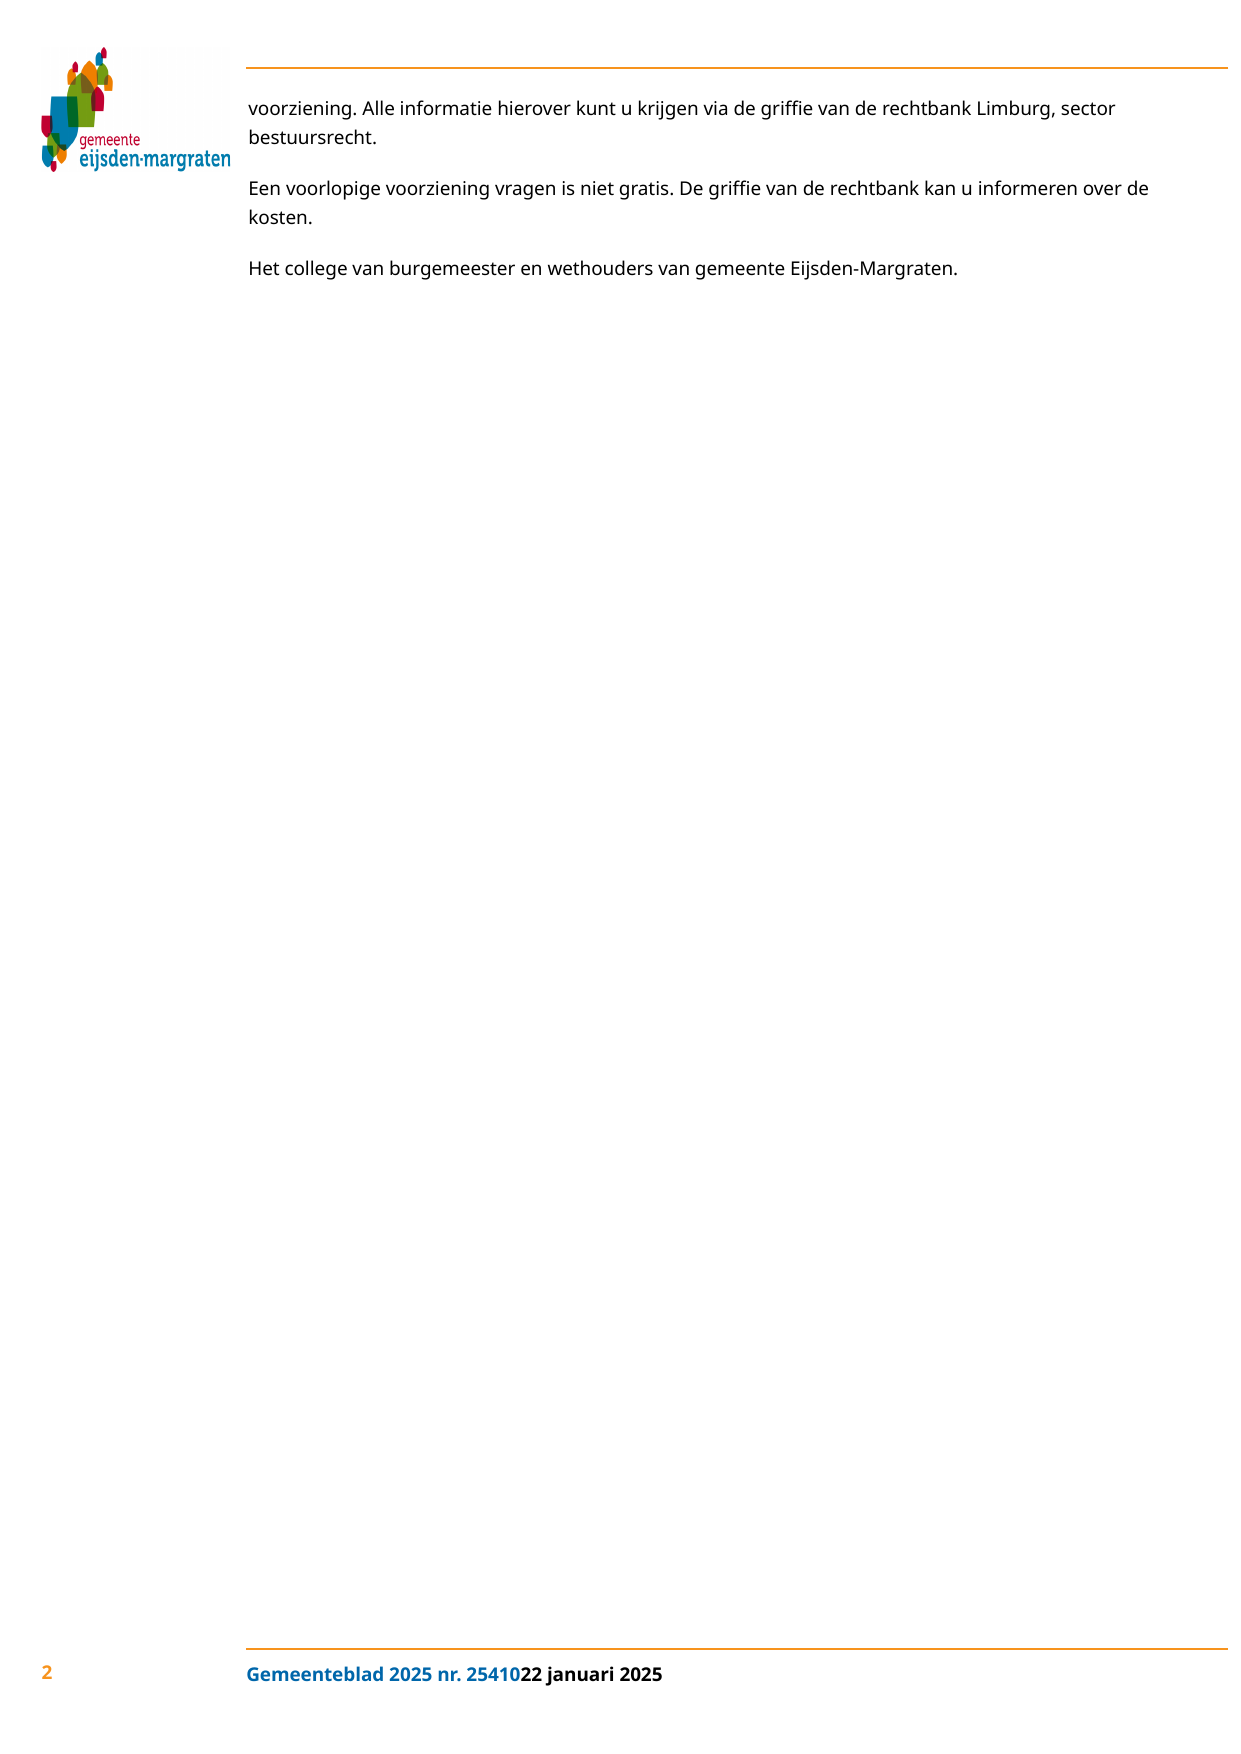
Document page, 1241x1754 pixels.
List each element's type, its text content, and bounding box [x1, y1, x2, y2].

text Een voorlopige voorziening vragen is niet gratis. De griffie van de rechtbank kan u informeren over de kosten. [248, 175, 1152, 230]
text voorziening. Alle informatie hierover kunt u krijgen via de griffie van de rechtbank Limburg, sector bestuursrecht. [248, 95, 1152, 150]
picture [41, 47, 231, 172]
text Het college van burgemeester en wethouders van gemeente Eijsden-Margraten. [248, 255, 1152, 281]
